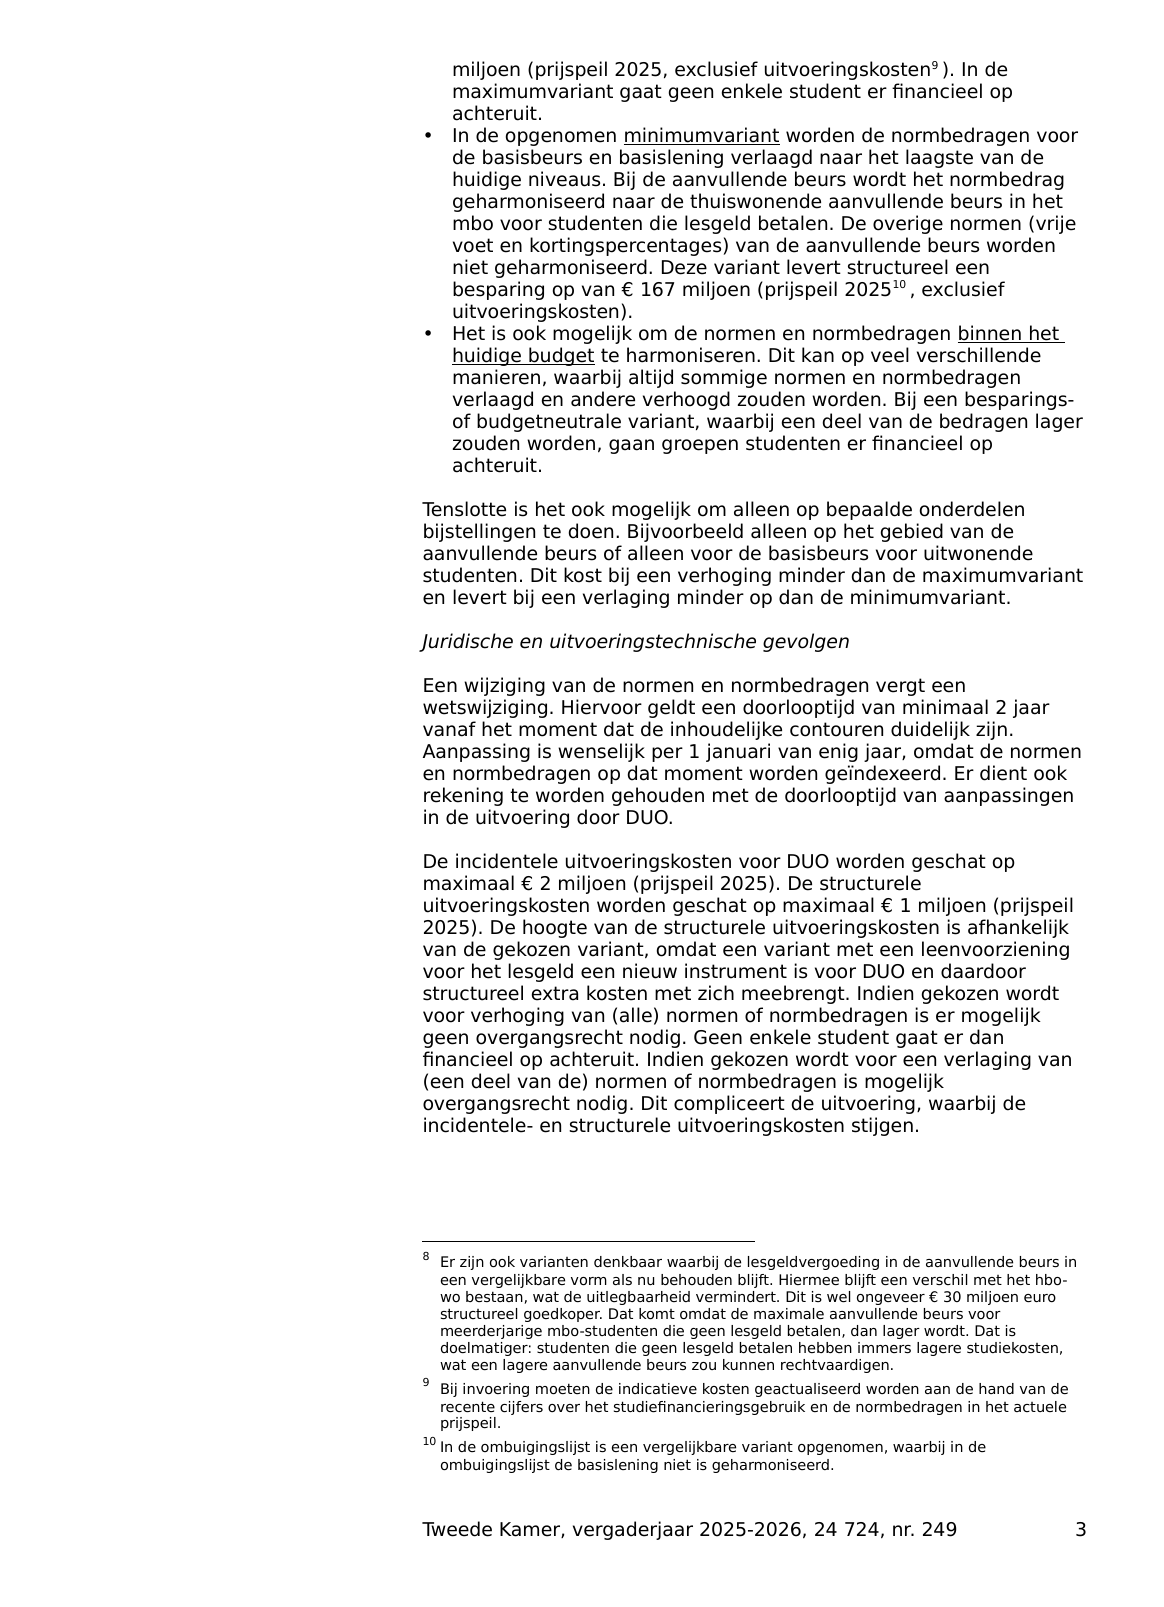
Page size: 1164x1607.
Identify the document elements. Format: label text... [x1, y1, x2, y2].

text De incidentele uitvoeringskosten voor DUO worden geschat op maximaal € 2 miljoen (prijspeil 2025). De structurele uitvoeringskosten worden geschat op maximaal € 1 miljoen (prijspeil 2025). De hoogte van de structurele uitvoeringskosten is afhankelijk van de gekozen variant, omdat een variant met een leenvoorziening voor het lesgeld een nieuw instrument is voor DUO en daardoor structureel extra kosten met zich meebrengt. Indien gekozen wordt voor verhoging van (alle) normen of normbedragen is er mogelijk geen overgangsrecht nodig. Geen enkele student gaat er dan financieel op achteruit. Indien gekozen wordt voor een verlaging van (een deel van de) normen of normbedragen is mogelijk overgangsrecht nodig. Dit compliceert de uitvoering, waarbij de incidentele- en structurele uitvoeringskosten stijgen. [422, 851, 1087, 1137]
subtitle Juridische en uitvoeringstechnische gevolgen [422, 631, 1087, 653]
text Tenslotte is het ook mogelijk om alleen op bepaalde onderdelen bijstellingen te doen. Bijvoorbeeld alleen op het gebied van de aanvullende beurs of alleen voor de basisbeurs voor uitwonende studenten. Dit kost bij een verhoging minder dan de maximumvariant en levert bij een verlaging minder op dan de minimumvariant. [422, 499, 1087, 609]
text Bij invoering moeten de indicatieve kosten geactualiseerd worden aan de hand van de recente cijfers over het studiefinancieringsgebruik en de normbedragen in het actuele prijspeil. [422, 1377, 1087, 1432]
text miljoen (prijspeil 2025, exclusief uitvoeringskosten). In de maximumvariant gaat geen enkele student er financieel op achteruit. [422, 59, 1087, 125]
text Een wijziging van de normen en normbedragen vergt een wetswijziging. Hiervoor geldt een doorlooptijd van minimaal 2 jaar vanaf het moment dat de inhoudelijke contouren duidelijk zijn. Aanpassing is wenselijk per 1 januari van enig jaar, omdat de normen en normbedragen op dat moment worden geïndexeerd. Er dient ook rekening te worden gehouden met de doorlooptijd van aanpassingen in de uitvoering door DUO. [422, 675, 1087, 829]
text • Het is ook mogelijk om de normen en normbedragen binnen het huidige budget te harmoniseren. Dit kan op veel verschillende manieren, waarbij altijd sommige normen en normbedragen verlaagd en andere verhoogd zouden worden. Bij een besparings- of budgetneutrale variant, waarbij een deel van de bedragen lager zouden worden, gaan groepen studenten er financieel op achteruit. [422, 323, 1087, 477]
text Er zijn ook varianten denkbaar waarbij de lesgeldvergoeding in de aanvullende beurs in een vergelijkbare vorm als nu behouden blijft. Hiermee blijft een verschil met het hbo-wo bestaan, wat de uitlegbaarheid vermindert. Dit is wel ongeveer € 30 miljoen euro structureel goedkoper. Dat komt omdat de maximale aanvullende beurs voor meerderjarige mbo-studenten die geen lesgeld betalen, dan lager wordt. Dat is doelmatiger: studenten die geen lesgeld betalen hebben immers lagere studiekosten, wat een lagere aanvullende beurs zou kunnen rechtvaardigen. [422, 1250, 1087, 1374]
text • In de opgenomen minimumvariant worden de normbedragen voor de basisbeurs en basislening verlaagd naar het laagste van de huidige niveaus. Bij de aanvullende beurs wordt het normbedrag geharmoniseerd naar de thuiswonende aanvullende beurs in het mbo voor studenten die lesgeld betalen. De overige normen (vrije voet en kortingspercentages) van de aanvullende beurs worden niet geharmoniseerd. Deze variant levert structureel een besparing op van € 167 miljoen (prijspeil 2025, exclusief uitvoeringskosten). [422, 125, 1087, 323]
text In de ombuigingslijst is een vergelijkbare variant opgenomen, waarbij in de ombuigingslijst de basislening niet is geharmoniseerd. [422, 1435, 1087, 1474]
